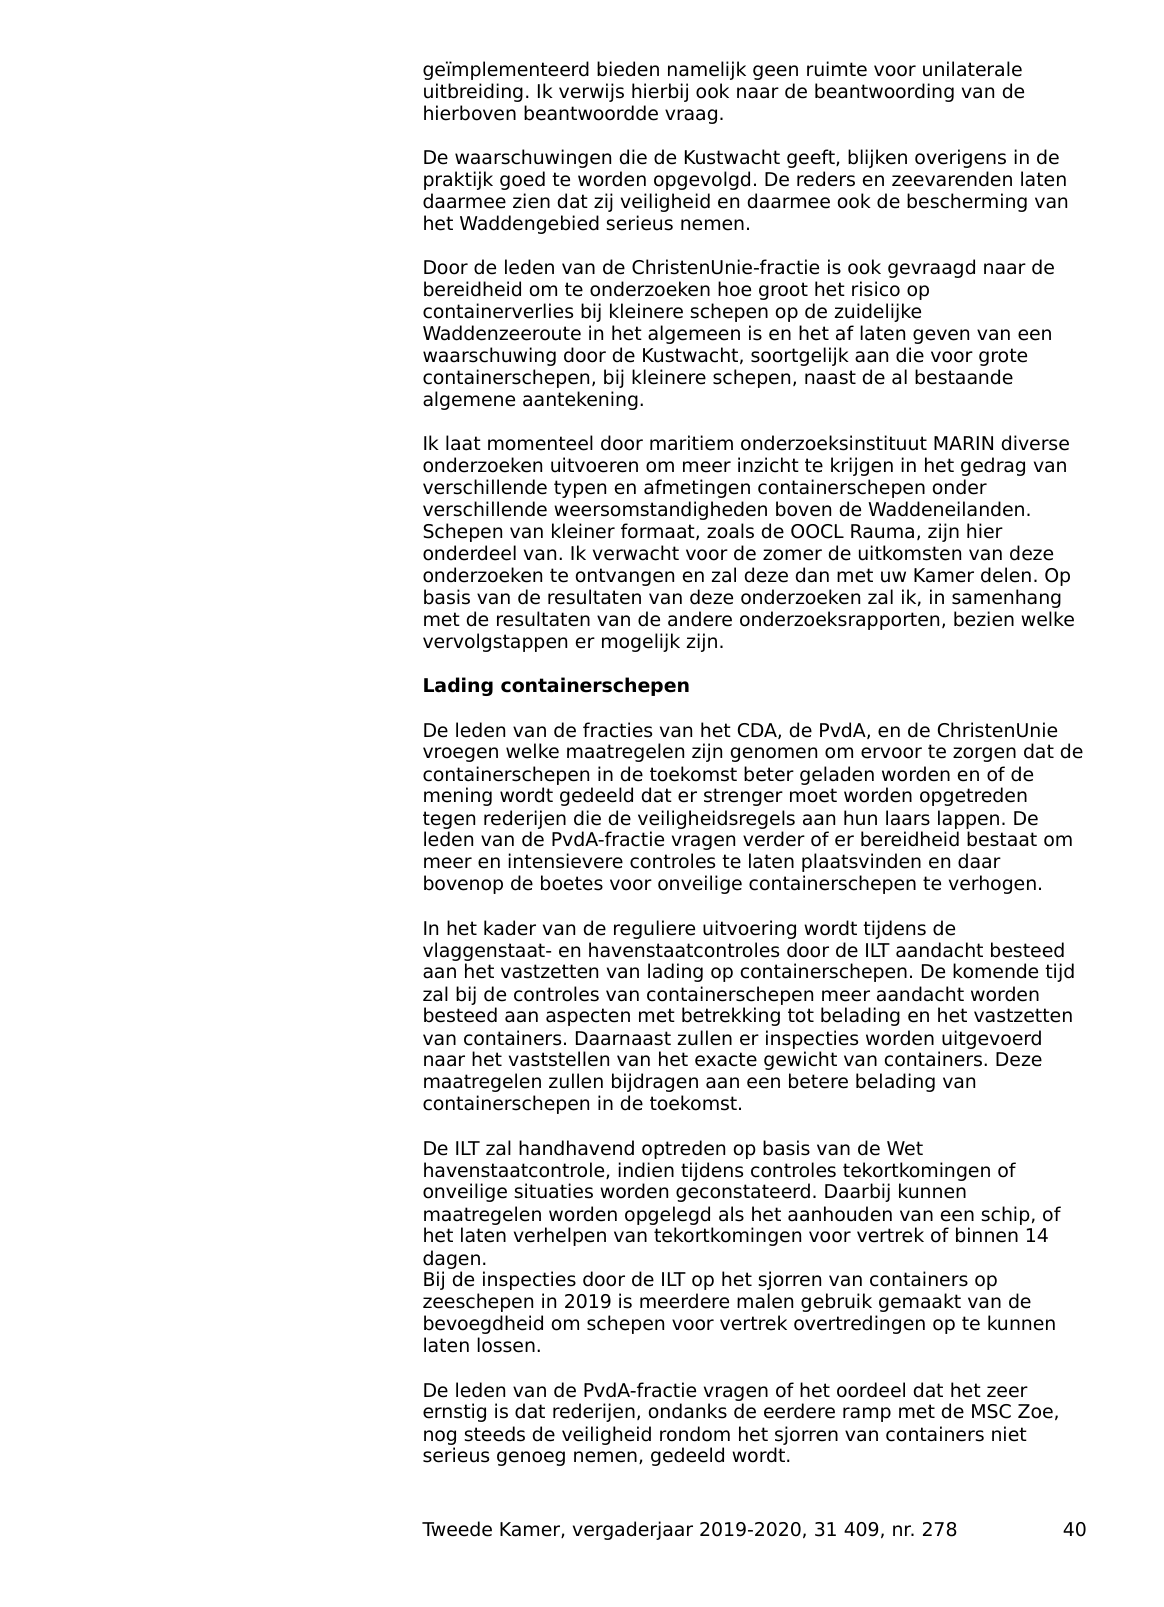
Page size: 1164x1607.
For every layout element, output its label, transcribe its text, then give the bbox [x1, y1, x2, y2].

text Door de leden van de ChristenUnie-fractie is ook gevraagd naar de bereidheid om te onderzoeken hoe groot het risico op containerverlies bij kleinere schepen op de zuidelijke Waddenzeeroute in het algemeen is en het af laten geven van een waarschuwing door de Kustwacht, soortgelijk aan die voor grote containerschepen, bij kleinere schepen, naast de al bestaande algemene aantekening. [422, 257, 1087, 411]
subtitle Lading containerschepen [422, 675, 1087, 697]
text De leden van de fracties van het CDA, de PvdA, en de ChristenUnie vroegen welke maatregelen zijn genomen om ervoor te zorgen dat de containerschepen in de toekomst beter geladen worden en of de mening wordt gedeeld dat er strenger moet worden opgetreden tegen rederijen die de veiligheidsregels aan hun laars lappen. De leden van de PvdA-fractie vragen verder of er bereidheid bestaat om meer en intensievere controles te laten plaatsvinden en daar bovenop de boetes voor onveilige containerschepen te verhogen. [422, 719, 1087, 895]
text Ik laat momenteel door maritiem onderzoeksinstituut MARIN diverse onderzoeken uitvoeren om meer inzicht te krijgen in het gedrag van verschillende typen en afmetingen containerschepen onder verschillende weersomstandigheden boven de Waddeneilanden. Schepen van kleiner formaat, zoals de OOCL Rauma, zijn hier onderdeel van. Ik verwacht voor de zomer de uitkomsten van deze onderzoeken te ontvangen en zal deze dan met uw Kamer delen. Op basis van de resultaten van deze onderzoeken zal ik, in samenhang met de resultaten van de andere onderzoeksrapporten, bezien welke vervolgstappen er mogelijk zijn. [422, 433, 1087, 653]
text In het kader van de reguliere uitvoering wordt tijdens de vlaggenstaat- en havenstaatcontroles door de ILT aandacht besteed aan het vastzetten van lading op containerschepen. De komende tijd zal bij de controles van containerschepen meer aandacht worden besteed aan aspecten met betrekking tot belading en het vastzetten van containers. Daarnaast zullen er inspecties worden uitgevoerd naar het vaststellen van het exacte gewicht van containers. Deze maatregelen zullen bijdragen aan een betere belading van containerschepen in de toekomst. [422, 917, 1087, 1115]
text De waarschuwingen die de Kustwacht geeft, blijken overigens in de praktijk goed te worden opgevolgd. De reders en zeevarenden laten daarmee zien dat zij veiligheid en daarmee ook de bescherming van het Waddengebied serieus nemen. [422, 147, 1087, 235]
text geïmplementeerd bieden namelijk geen ruimte voor unilaterale uitbreiding. Ik verwijs hierbij ook naar de beantwoording van de hierboven beantwoordde vraag. [422, 59, 1087, 125]
text De leden van de PvdA-fractie vragen of het oordeel dat het zeer ernstig is dat rederijen, ondanks de eerdere ramp met de MSC Zoe, nog steeds de veiligheid rondom het sjorren van containers niet serieus genoeg nemen, gedeeld wordt. [422, 1379, 1087, 1467]
text De ILT zal handhavend optreden op basis van de Wet havenstaatcontrole, indien tijdens controles tekortkomingen of onveilige situaties worden geconstateerd. Daarbij kunnen maatregelen worden opgelegd als het aanhouden van een schip, of het laten verhelpen van tekortkomingen voor vertrek of binnen 14 dagen. [422, 1137, 1087, 1269]
text Bij de inspecties door de ILT op het sjorren van containers op zeeschepen in 2019 is meerdere malen gebruik gemaakt van de bevoegdheid om schepen voor vertrek overtredingen op te kunnen laten lossen. [422, 1269, 1087, 1357]
